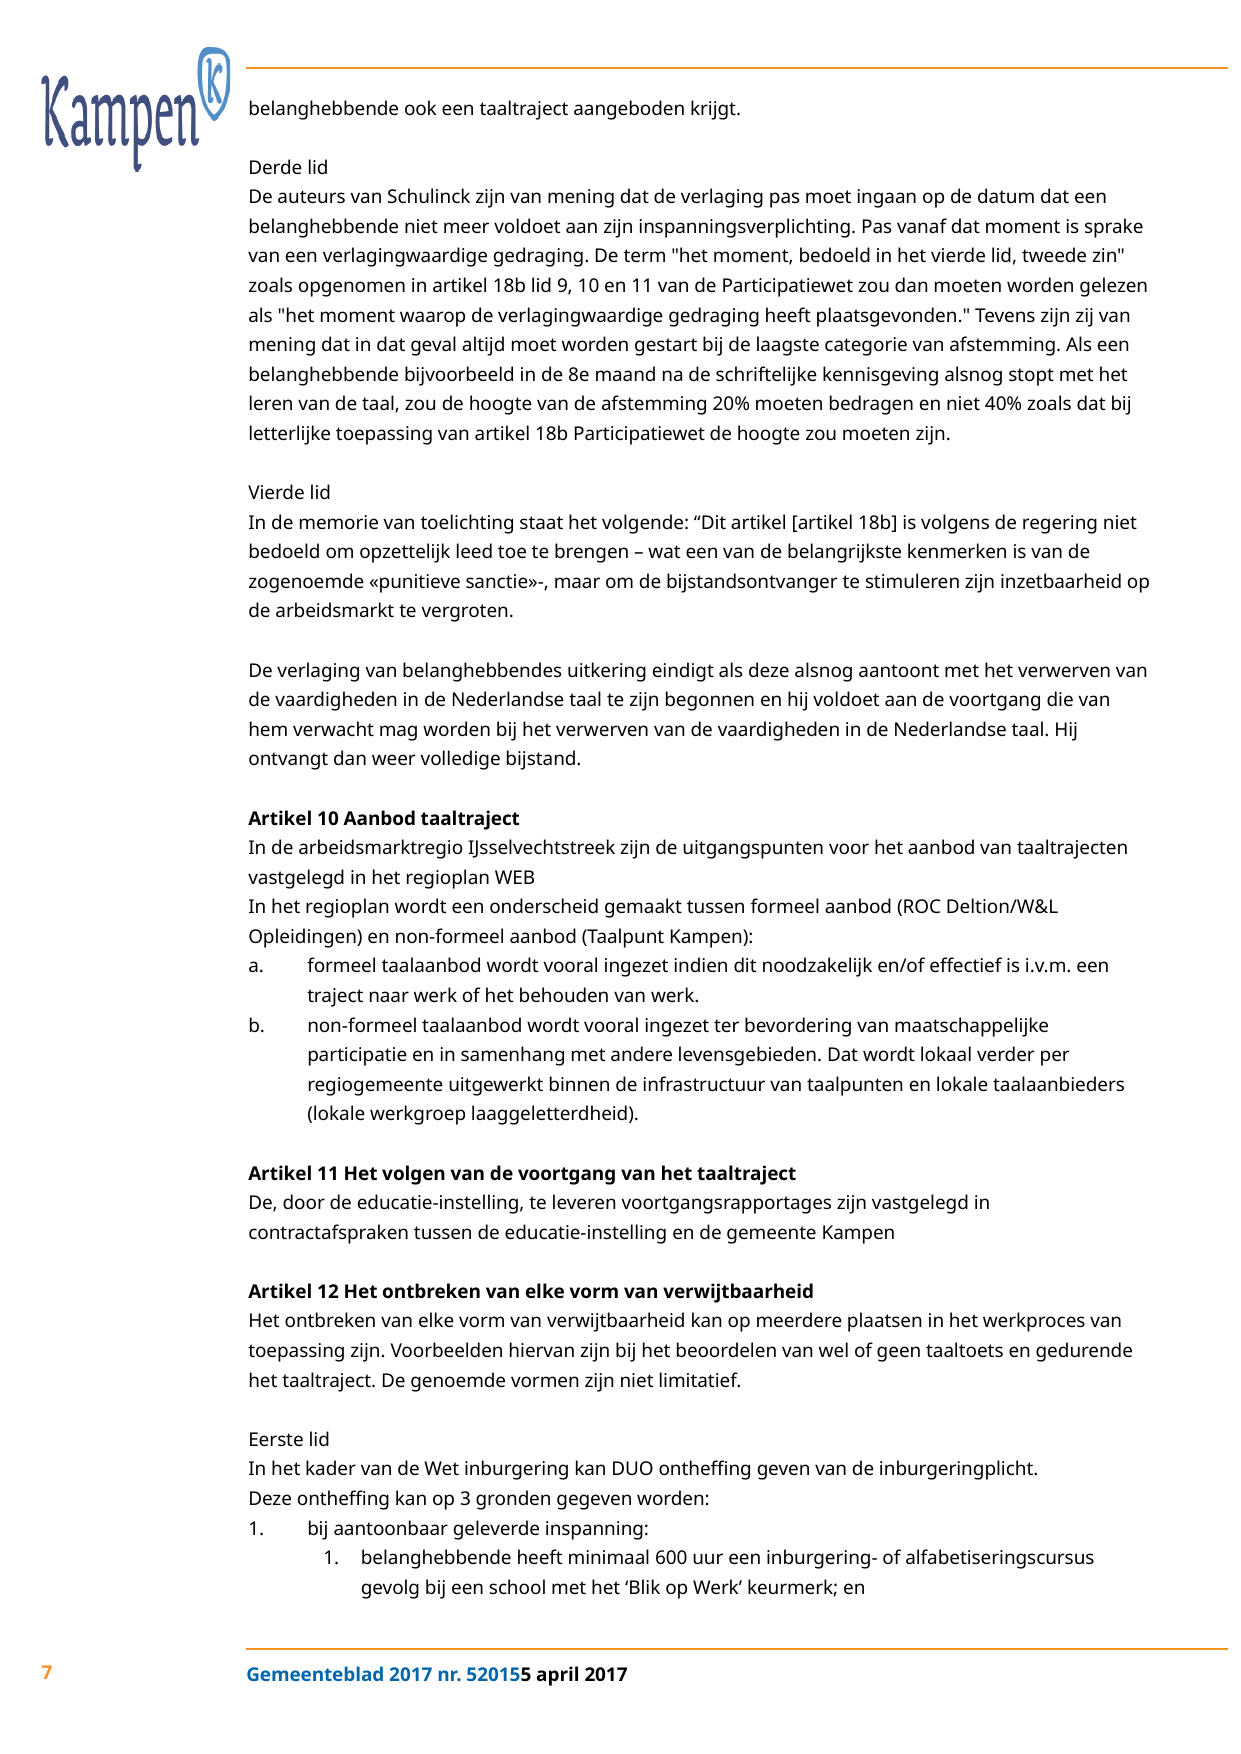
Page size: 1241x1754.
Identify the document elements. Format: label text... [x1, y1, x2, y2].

list formeel taalaanbod wordt vooral ingezet indien dit noodzakelijk en/of effectief is i.v.m. een traject naar werk of het behouden van werk. [248, 953, 1152, 1008]
text Artikel 10 Aanbod taaltraject [248, 805, 1152, 831]
text Artikel 11 Het volgen van de voortgang van het taaltraject [248, 1160, 1152, 1186]
text Eerste lid [248, 1426, 1152, 1452]
text Derde lid [248, 154, 1152, 180]
text De auteurs van Schulinck zijn van mening dat de verlaging pas moet ingaan op de datum dat een belanghebbende niet meer voldoet aan zijn inspanningsverplichting. Pas vanaf dat moment is sprake van een verlagingwaardige gedraging. De term "het moment, bedoeld in het vierde lid, tweede zin" zoals opgenomen in artikel 18b lid 9, 10 en 11 van de Participatiewet zou dan moeten worden gelezen als "het moment waarop de verlagingwaardige gedraging heeft plaatsgevonden." Tevens zijn zij van mening dat in dat geval altijd moet worden gestart bij de laagste categorie van afstemming. Als een belanghebbende bijvoorbeeld in de 8e maand na de schriftelijke kennisgeving alsnog stopt met het leren van de taal, zou de hoogte van de afstemming 20% moeten bedragen en niet 40% zoals dat bij letterlijke toepassing van artikel 18b Participatiewet de hoogte zou moeten zijn. [248, 183, 1152, 446]
text De, door de educatie-instelling, te leveren voortgangsrapportages zijn vastgelegd in contractafspraken tussen de educatie-instelling en de gemeente Kampen [248, 1189, 1152, 1245]
text In het regioplan wordt een onderscheid gemaakt tussen formeel aanbod (ROC Deltion/W&L Opleidingen) en non-formeel aanbod (Taalpunt Kampen): [248, 893, 1152, 949]
picture [41, 47, 231, 172]
text Vierde lid [248, 479, 1152, 505]
list belanghebbende heeft minimaal 600 uur een inburgering- of alfabetiseringscursus gevolg bij een school met het ‘Blik op Werk’ keurmerk; en [323, 1544, 1152, 1600]
list bij aantoonbaar geleverde inspanning: [248, 1515, 1152, 1541]
text In het kader van de Wet inburgering kan DUO ontheffing geven van de inburgeringplicht. [248, 1456, 1152, 1481]
text Het ontbreken van elke vorm van verwijtbaarheid kan op meerdere plaatsen in het werkproces van toepassing zijn. Voorbeelden hiervan zijn bij het beoordelen van wel of geen taaltoets en gedurende het taaltraject. De genoemde vormen zijn niet limitatief. [248, 1308, 1152, 1393]
text Deze ontheffing kan op 3 gronden gegeven worden: [248, 1485, 1152, 1511]
text Artikel 12 Het ontbreken van elke vorm van verwijtbaarheid [248, 1278, 1152, 1304]
text De verlaging van belanghebbendes uitkering eindigt als deze alsnog aantoont met het verwerven van de vaardigheden in de Nederlandse taal te zijn begonnen en hij voldoet aan de voortgang die van hem verwacht mag worden bij het verwerven van de vaardigheden in de Nederlandse taal. Hij ontvangt dan weer volledige bijstand. [248, 657, 1152, 771]
text In de memorie van toelichting staat het volgende: “Dit artikel [artikel 18b] is volgens de regering niet bedoeld om opzettelijk leed toe te brengen – wat een van de belangrijkste kenmerken is van de zogenoemde «punitieve sanctie»-, maar om de bijstandsontvanger te stimuleren zijn inzetbaarheid op de arbeidsmarkt te vergroten. [248, 509, 1152, 623]
text In de arbeidsmarktregio IJsselvechtstreek zijn de uitgangspunten voor het aanbod van taaltrajecten vastgelegd in het regioplan WEB [248, 834, 1152, 890]
text belanghebbende ook een taaltraject aangeboden krijgt. [248, 95, 1152, 121]
list non-formeel taalaanbod wordt vooral ingezet ter bevordering van maatschappelijke participatie en in samenhang met andere levensgebieden. Dat wordt lokaal verder per regiogemeente uitgewerkt binnen de infrastructuur van taalpunten en lokale taalaanbieders (lokale werkgroep laaggeletterdheid). [248, 1012, 1152, 1126]
